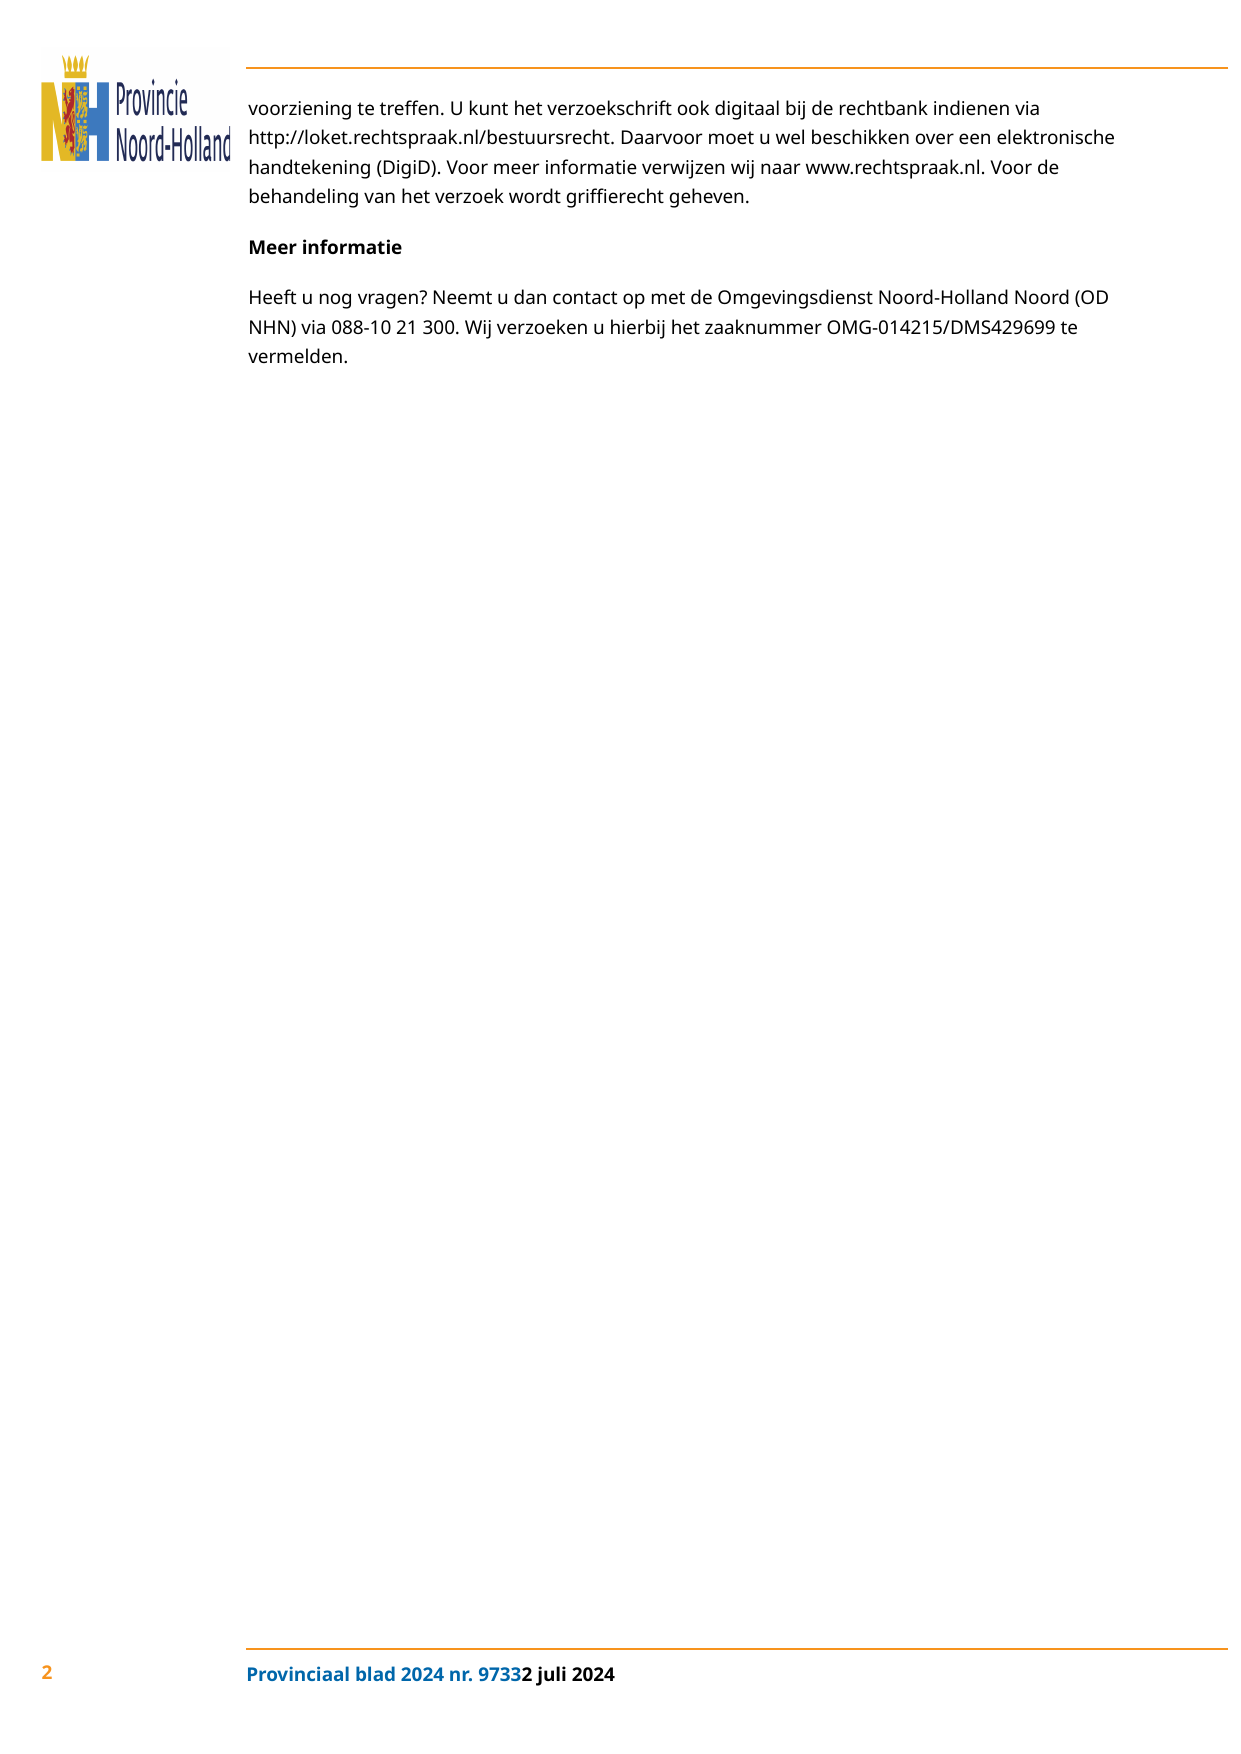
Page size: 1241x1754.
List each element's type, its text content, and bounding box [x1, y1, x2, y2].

text Heeft u nog vragen? Neemt u dan contact op met de Omgevingsdienst Noord-Holland Noord (OD NHN) via 088-10 21 300. Wij verzoeken u hierbij het zaaknummer OMG-014215/DMS429699 te vermelden. [248, 284, 1152, 369]
picture [41, 47, 231, 172]
text Meer informatie [248, 234, 1152, 260]
text voorziening te treffen. U kunt het verzoekschrift ook digitaal bij de rechtbank indienen via http://loket.rechtspraak.nl/bestuursrecht. Daarvoor moet u wel beschikken over een elektronische handtekening (DigiD). Voor meer informatie verwijzen wij naar www.rechtspraak.nl. Voor de behandeling van het verzoek wordt griffierecht geheven. [248, 95, 1152, 209]
